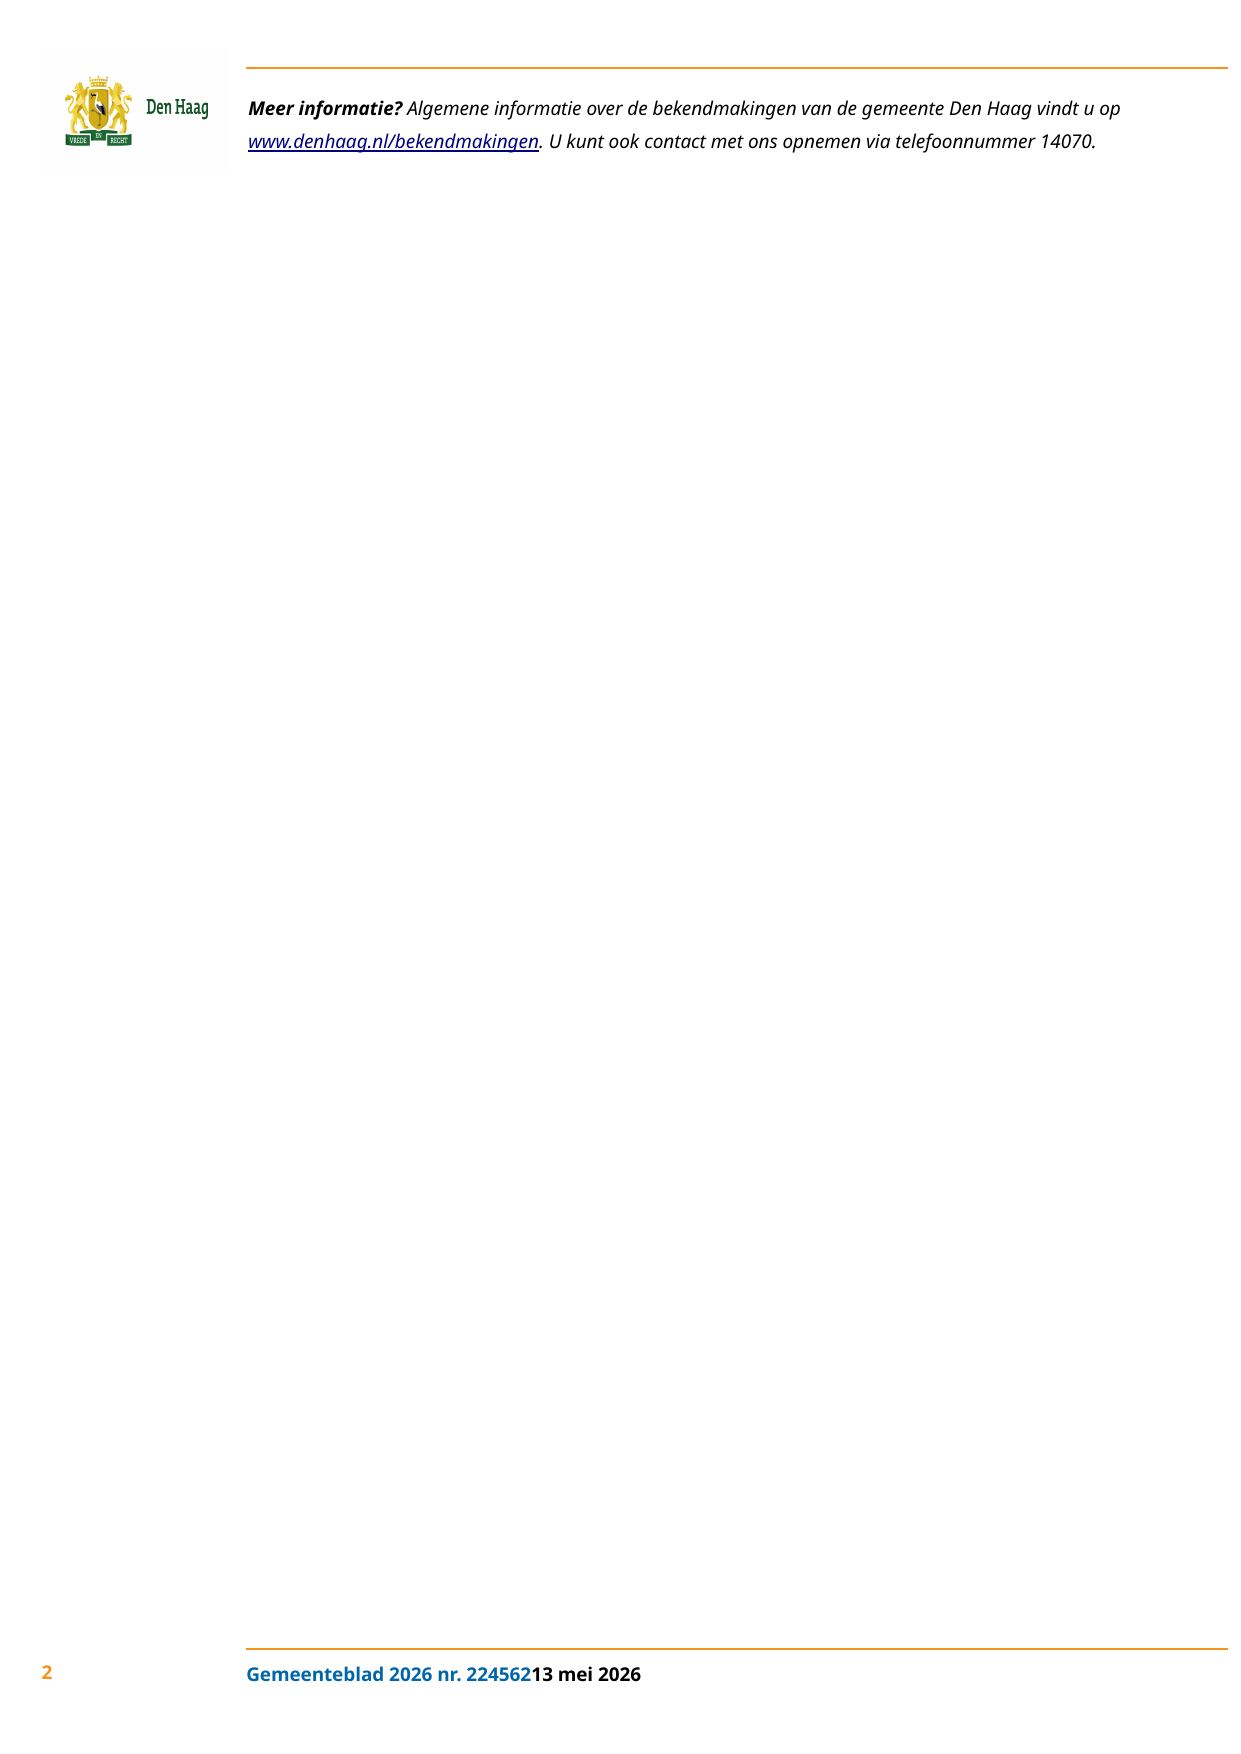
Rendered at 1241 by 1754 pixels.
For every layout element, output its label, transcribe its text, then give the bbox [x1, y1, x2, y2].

picture [41, 47, 231, 172]
text Meer informatie? Algemene informatie over de bekendmakingen van de gemeente Den Haag vindt u op www.denhaag.nl/bekendmakingen. U kunt ook contact met ons opnemen via telefoonnummer 14070. [248, 95, 1152, 154]
